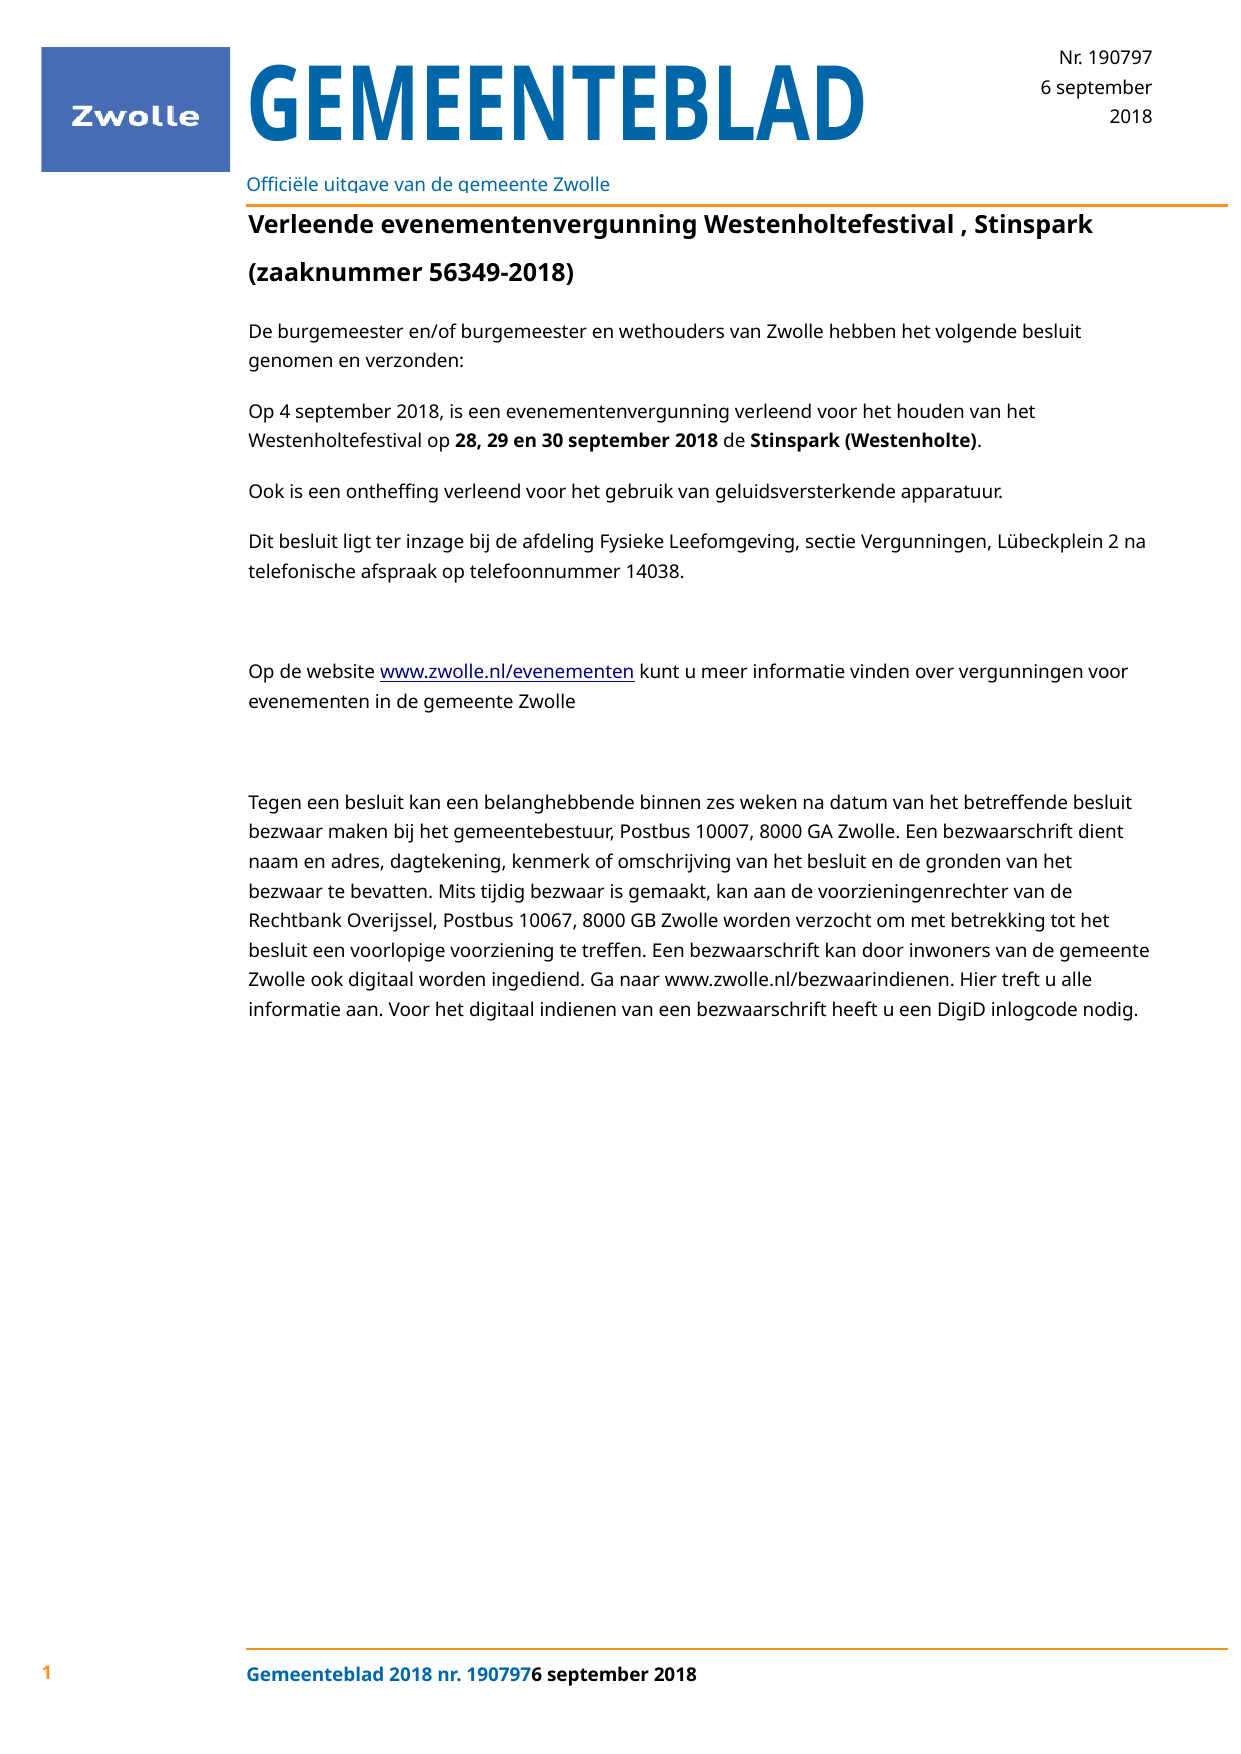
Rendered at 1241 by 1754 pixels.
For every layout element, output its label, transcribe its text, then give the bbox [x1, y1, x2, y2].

text Tegen een besluit kan een belanghebbende binnen zes weken na datum van het betreffende besluit bezwaar maken bij het gemeentebestuur, Postbus 10007, 8000 GA Zwolle. Een bezwaarschrift dient naam en adres, dagtekening, kenmerk of omschrijving van het besluit en de gronden van het bezwaar te bevatten. Mits tijdig bezwaar is gemaakt, kan aan de voorzieningenrechter van de Rechtbank Overijssel, Postbus 10067, 8000 GB Zwolle worden verzocht om met betrekking tot het besluit een voorlopige voorziening te treffen. Een bezwaarschrift kan door inwoners van de gemeente Zwolle ook digitaal worden ingediend. Ga naar www.zwolle.nl/bezwaarindienen. Hier treft u alle informatie aan. Voor het digitaal indienen van een bezwaarschrift heeft u een DigiD inlogcode nodig. [248, 789, 1152, 1022]
text De burgemeester en/of burgemeester en wethouders van Zwolle hebben het volgende besluit genomen en verzonden: [248, 318, 1152, 373]
text Op 4 september 2018, is een evenementenvergunning verleend voor het houden van het Westenholtefestival op 28, 29 en 30 september 2018 de Stinspark (Westenholte). [248, 398, 1152, 453]
text Dit besluit ligt ter inzage bij de afdeling Fysieke Leefomgeving, sectie Vergunningen, Lübeckplein 2 na telefonische afspraak op telefoonnummer 14038. [248, 528, 1152, 584]
text Op de website www.zwolle.nl/evenementen kunt u meer informatie vinden over vergunningen voor evenementen in de gemeente Zwolle [248, 659, 1152, 714]
text Ook is een ontheffing verleend voor het gebruik van geluidsversterkende apparatuur. [248, 478, 1152, 504]
picture [41, 47, 231, 172]
text Verleende evenementenvergunning Westenholtefestival , Stinspark (zaaknummer 56349-2018) [248, 207, 1152, 288]
